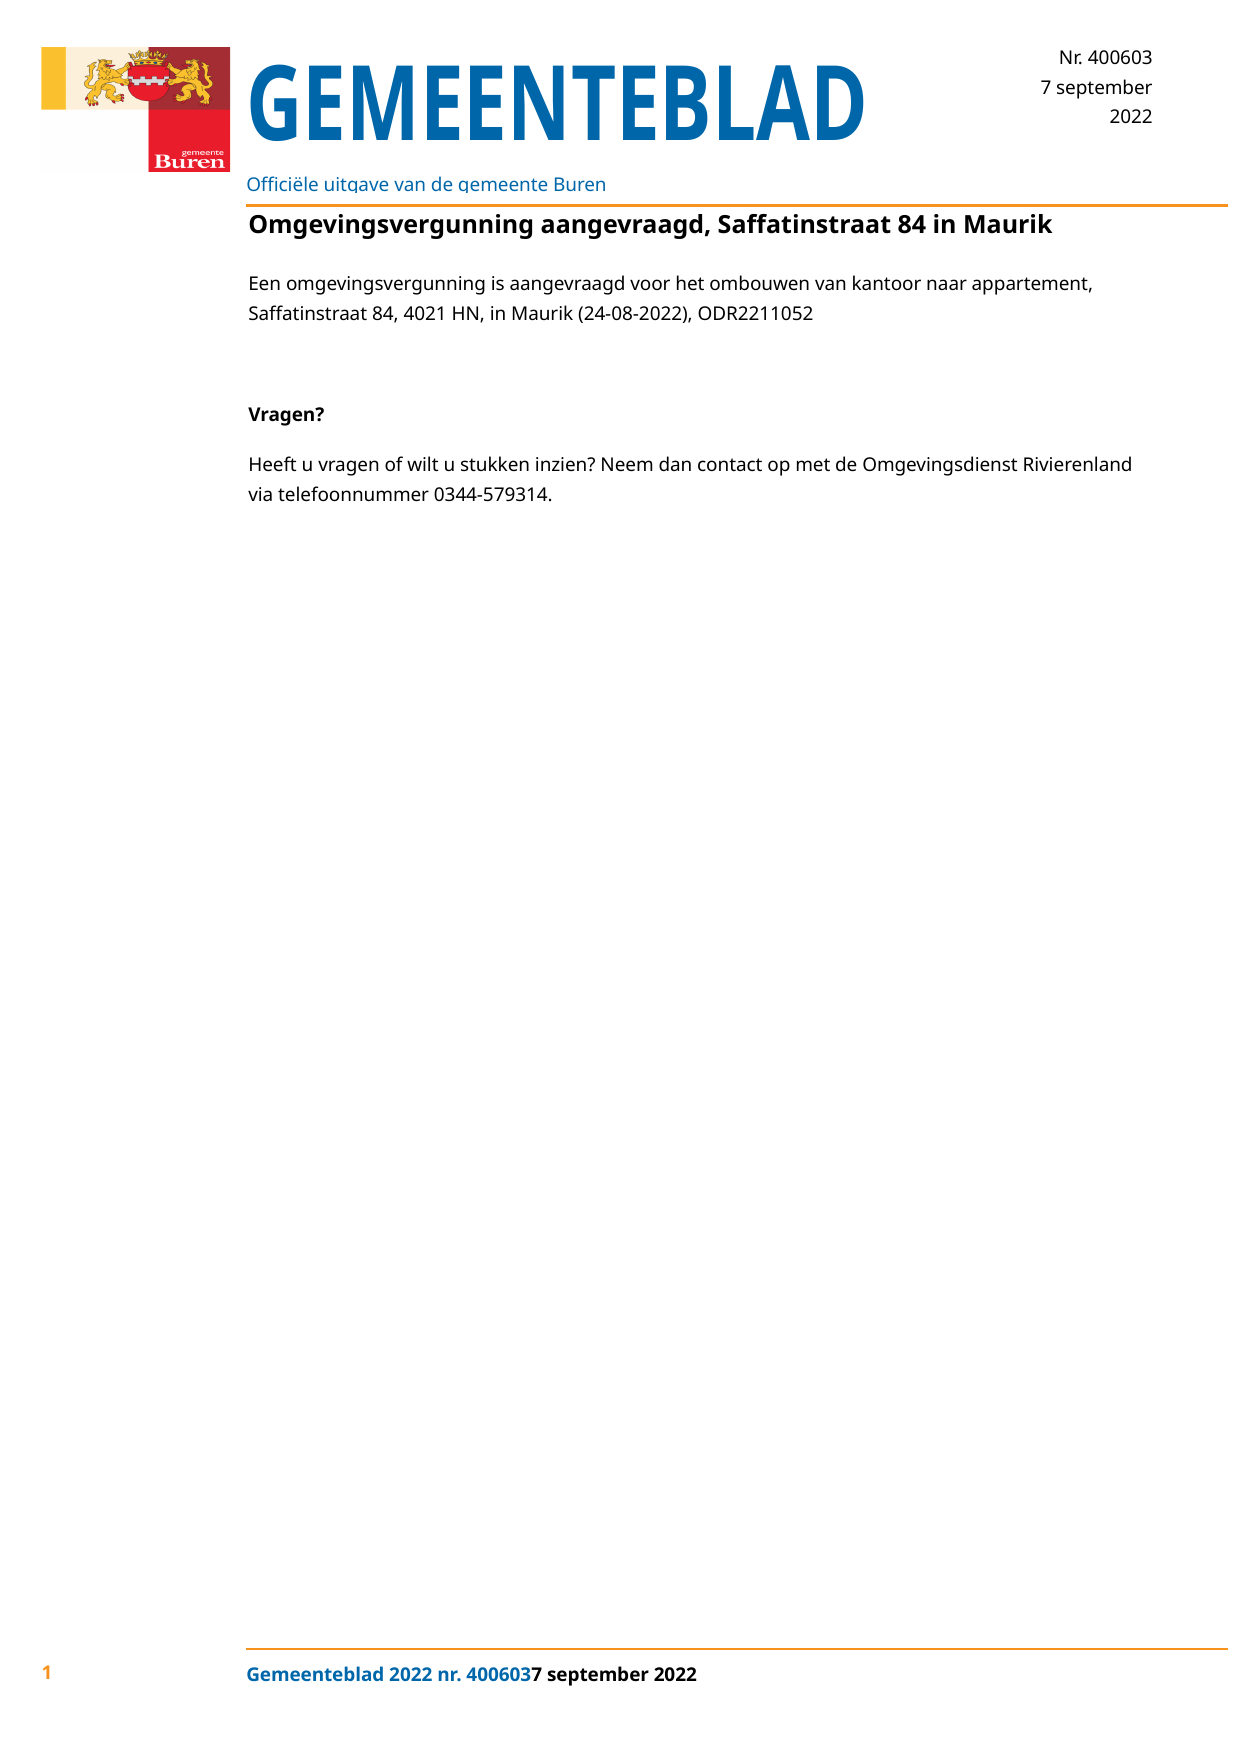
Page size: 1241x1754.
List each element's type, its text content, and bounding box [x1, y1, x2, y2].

text Vragen? [248, 401, 1152, 426]
text Een omgevingsvergunning is aangevraagd voor het ombouwen van kantoor naar appartement, Saffatinstraat 84, 4021 HN, in Maurik (24-08-2022), ODR2211052 [248, 270, 1152, 326]
text Omgevingsvergunning aangevraagd, Saffatinstraat 84 in Maurik [248, 207, 1152, 241]
text Heeft u vragen of wilt u stukken inzien? Neem dan contact op met de Omgevingsdienst Rivierenland via telefoonnummer 0344-579314. [248, 451, 1152, 506]
picture [41, 47, 231, 172]
